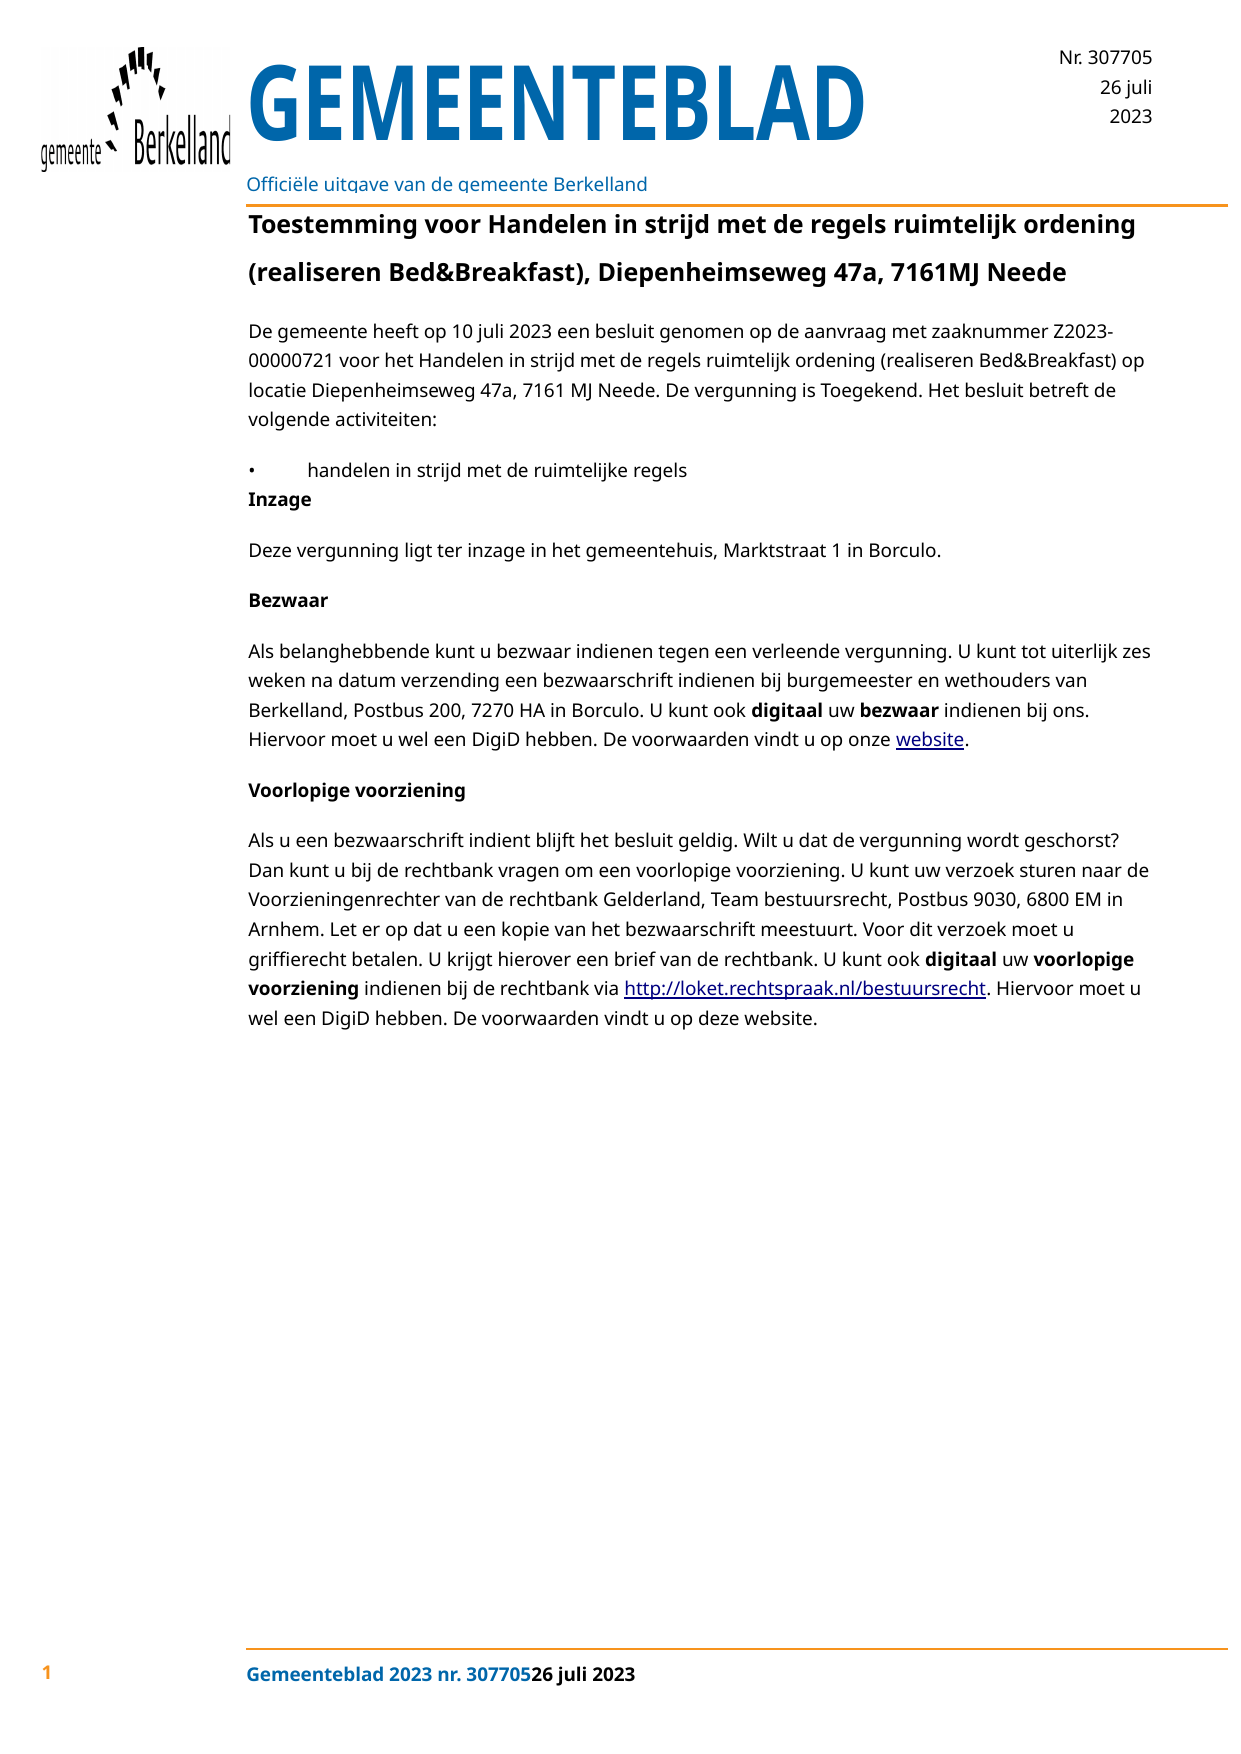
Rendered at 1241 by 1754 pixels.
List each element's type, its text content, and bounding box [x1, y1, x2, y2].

text Bezwaar [248, 587, 1152, 613]
text Als belanghebbende kunt u bezwaar indienen tegen een verleende vergunning. U kunt tot uiterlijk zes weken na datum verzending een bezwaarschrift indienen bij burgemeester en wethouders van Berkelland, Postbus 200, 7270 HA in Borculo. U kunt ook digitaal uw bezwaar indienen bij ons. Hiervoor moet u wel een DigiD hebben. De voorwaarden vindt u op onze website. [248, 638, 1152, 752]
text Als u een bezwaarschrift indient blijft het besluit geldig. Wilt u dat de vergunning wordt geschorst? Dan kunt u bij de rechtbank vragen om een voorlopige voorziening. U kunt uw verzoek sturen naar de Voorzieningenrechter van de rechtbank Gelderland, Team bestuursrecht, Postbus 9030, 6800 EM in Arnhem. Let er op dat u een kopie van het bezwaarschrift meestuurt. Voor dit verzoek moet u griffierecht betalen. U krijgt hierover een brief van de rechtbank. U kunt ook digitaal uw voorlopige voorziening indienen bij de rechtbank via http://loket.rechtspraak.nl/bestuursrecht. Hiervoor moet u wel een DigiD hebben. De voorwaarden vindt u op deze website. [248, 827, 1152, 1031]
text Voorlopige voorziening [248, 777, 1152, 803]
list handelen in strijd met de ruimtelijke regels [248, 457, 1152, 483]
text Deze vergunning ligt ter inzage in het gemeentehuis, Marktstraat 1 in Borculo. [248, 537, 1152, 563]
text Inzage [248, 487, 1152, 512]
picture [41, 47, 231, 172]
text Toestemming voor Handelen in strijd met de regels ruimtelijk ordening (realiseren Bed&Breakfast), Diepenheimseweg 47a, 7161MJ Neede [248, 207, 1152, 288]
text De gemeente heeft op 10 juli 2023 een besluit genomen op de aanvraag met zaaknummer Z2023-00000721 voor het Handelen in strijd met de regels ruimtelijk ordening (realiseren Bed&Breakfast) op locatie Diepenheimseweg 47a, 7161 MJ Neede. De vergunning is Toegekend. Het besluit betreft de volgende activiteiten: [248, 318, 1152, 432]
